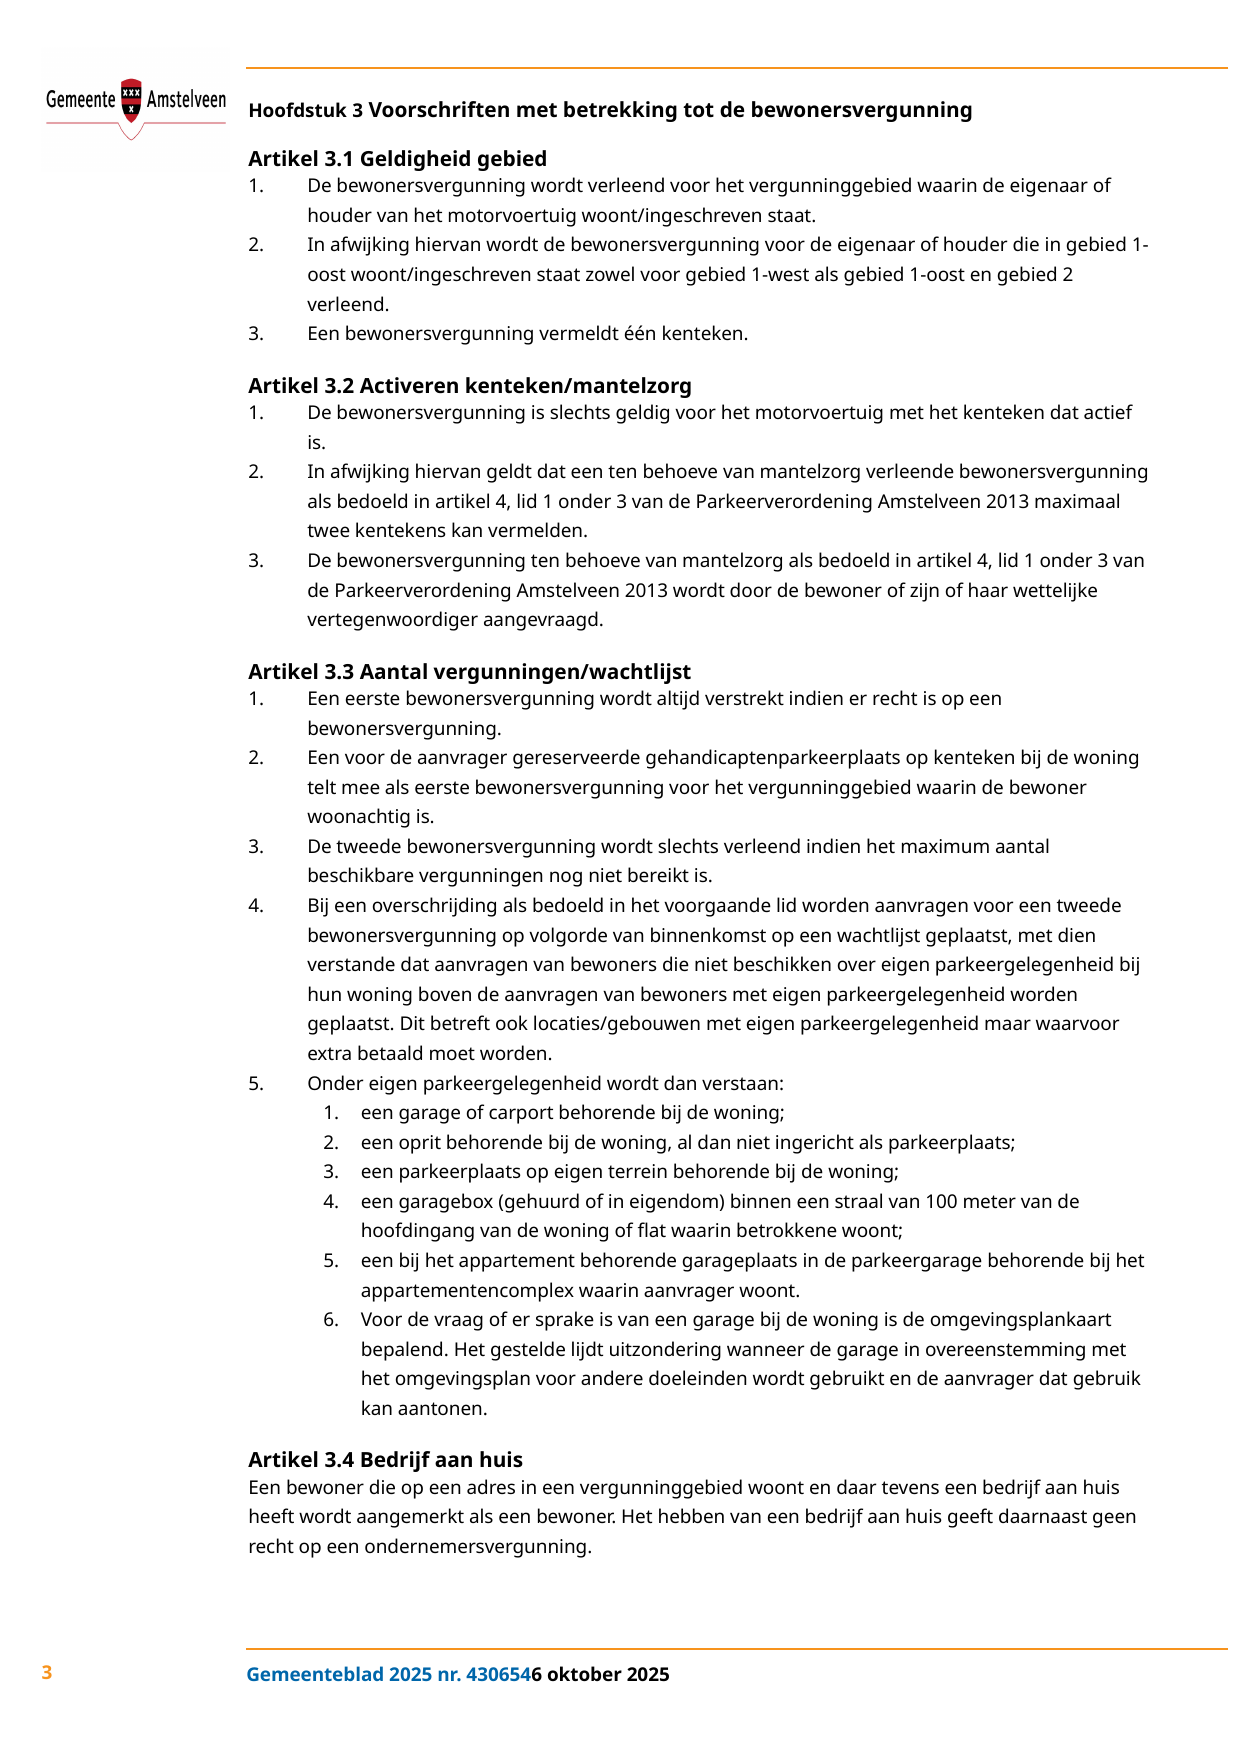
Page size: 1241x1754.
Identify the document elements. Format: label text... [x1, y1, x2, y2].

list In afwijking hiervan geldt dat een ten behoeve van mantelzorg verleende bewonersvergunning als bedoeld in artikel 4, lid 1 onder 3 van de Parkeerverordening Amstelveen 2013 maximaal twee kentekens kan vermelden. [248, 458, 1152, 543]
list In afwijking hiervan wordt de bewonersvergunning voor de eigenaar of houder die in gebied 1-oost woont/ingeschreven staat zowel voor gebied 1-west als gebied 1-oost en gebied 2 verleend. [248, 232, 1152, 317]
text Een bewoner die op een adres in een vergunninggebied woont en daar tevens een bedrijf aan huis heeft wordt aangemerkt als een bewoner. Het hebben van een bedrijf aan huis geeft daarnaast geen recht op een ondernemersvergunning. [248, 1474, 1152, 1559]
text Hoofdstuk 3 Voorschriften met betrekking tot de bewonersvergunning [248, 95, 1152, 123]
picture [41, 47, 231, 172]
list Bij een overschrijding als bedoeld in het voorgaande lid worden aanvragen voor een tweede bewonersvergunning op volgorde van binnenkomst op een wachtlijst geplaatst, met dien verstande dat aanvragen van bewoners die niet beschikken over eigen parkeergelegenheid bij hun woning boven de aanvragen van bewoners met eigen parkeergelegenheid worden geplaatst. Dit betreft ook locaties/gebouwen met eigen parkeergelegenheid maar waarvoor extra betaald moet worden. [248, 892, 1152, 1066]
list De bewonersvergunning ten behoeve van mantelzorg als bedoeld in artikel 4, lid 1 onder 3 van de Parkeerverordening Amstelveen 2013 wordt door de bewoner of zijn of haar wettelijke vertegenwoordiger aangevraagd. [248, 547, 1152, 632]
list een parkeerplaats op eigen terrein behorende bij de woning; [323, 1158, 1152, 1184]
list Een voor de aanvrager gereserveerde gehandicaptenparkeerplaats op kenteken bij de woning telt mee als eerste bewonersvergunning voor het vergunninggebied waarin de bewoner woonachtig is. [248, 744, 1152, 829]
list De bewonersvergunning wordt verleend voor het vergunninggebied waarin de eigenaar of houder van het motorvoertuig woont/ingeschreven staat. [248, 172, 1152, 228]
list een garagebox (gehuurd of in eigendom) binnen een straal van 100 meter van de hoofdingang van de woning of flat waarin betrokkene woont; [323, 1188, 1152, 1243]
list een bij het appartement behorende garageplaats in de parkeergarage behorende bij het appartementencomplex waarin aanvrager woont. [323, 1247, 1152, 1303]
text Artikel 3.2 Activeren kenteken/mantelzorg [248, 371, 1152, 399]
list Voor de vraag of er sprake is van een garage bij de woning is de omgevingsplankaart bepalend. Het gestelde lijdt uitzondering wanneer de garage in overeenstemming met het omgevingsplan voor andere doeleinden wordt gebruikt en de aanvrager dat gebruik kan aantonen. [323, 1306, 1152, 1421]
list een oprit behorende bij de woning, al dan niet ingericht als parkeerplaats; [323, 1129, 1152, 1155]
text Artikel 3.3 Aantal vergunningen/wachtlijst [248, 657, 1152, 685]
text Artikel 3.1 Geldigheid gebied [248, 144, 1152, 172]
list Een eerste bewonersvergunning wordt altijd verstrekt indien er recht is op een bewonersvergunning. [248, 685, 1152, 741]
list een garage of carport behorende bij de woning; [323, 1099, 1152, 1125]
list De tweede bewonersvergunning wordt slechts verleend indien het maximum aantal beschikbare vergunningen nog niet bereikt is. [248, 833, 1152, 888]
text Artikel 3.4 Bedrijf aan huis [248, 1446, 1152, 1474]
list Onder eigen parkeergelegenheid wordt dan verstaan: [248, 1070, 1152, 1096]
list De bewonersvergunning is slechts geldig voor het motorvoertuig met het kenteken dat actief is. [248, 399, 1152, 454]
list Een bewonersvergunning vermeldt één kenteken. [248, 320, 1152, 346]
